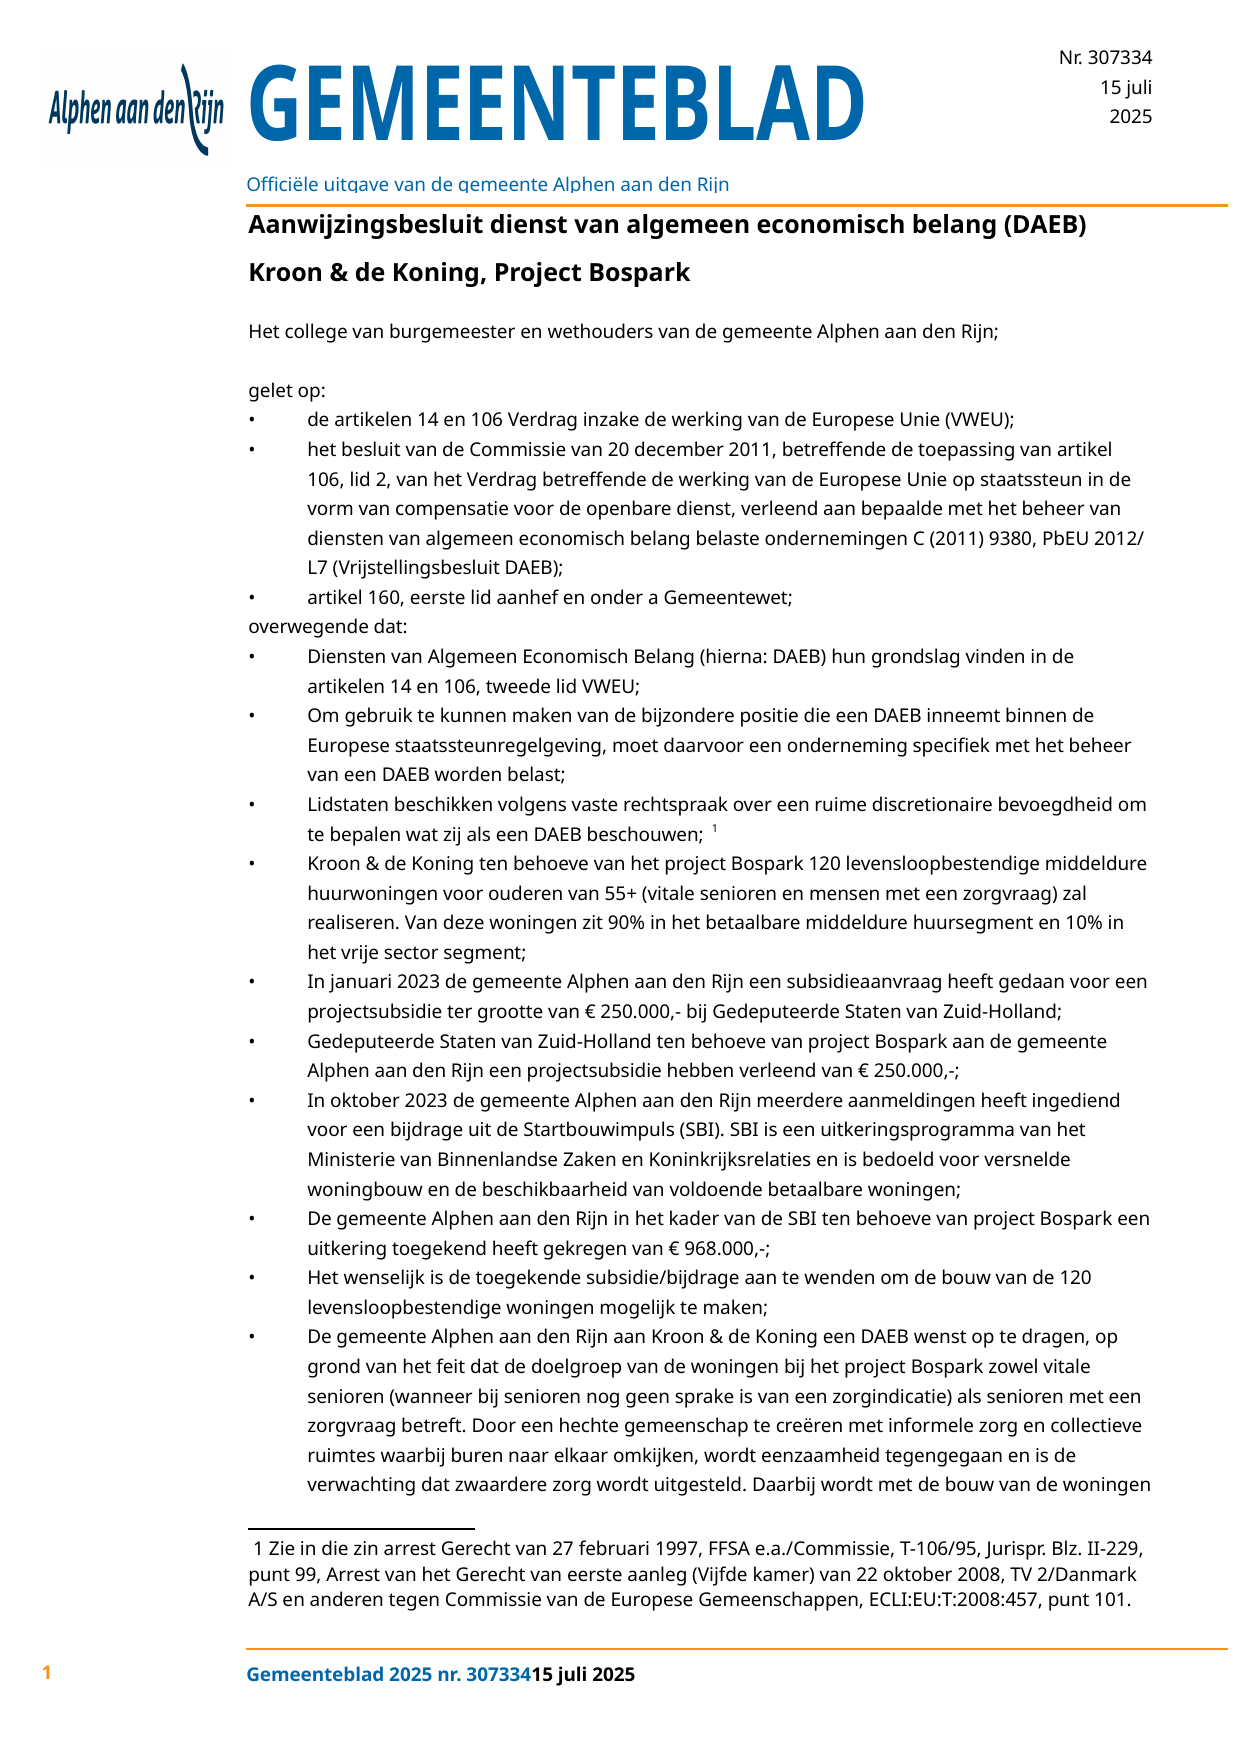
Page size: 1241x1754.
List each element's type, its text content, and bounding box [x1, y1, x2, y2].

list artikel 160, eerste lid aanhef en onder a Gemeentewet; [248, 584, 1152, 610]
list De gemeente Alphen aan den Rijn in het kader van de SBI ten behoeve van project Bospark een uitkering toegekend heeft gekregen van € 968.000,-; [248, 1205, 1152, 1261]
picture [41, 47, 231, 172]
text Het college van burgemeester en wethouders van de gemeente Alphen aan den Rijn; [248, 318, 1152, 344]
list In oktober 2023 de gemeente Alphen aan den Rijn meerdere aanmeldingen heeft ingediend voor een bijdrage uit de Startbouwimpuls (SBI). SBI is een uitkeringsprogramma van het Ministerie van Binnenlandse Zaken en Koninkrijksrelaties en is bedoeld voor versnelde woningbouw en de beschikbaarheid van voldoende betaalbare woningen; [248, 1087, 1152, 1202]
text Aanwijzingsbesluit dienst van algemeen economisch belang (DAEB) Kroon & de Koning, Project Bospark [248, 207, 1152, 288]
list Lidstaten beschikken volgens vaste rechtspraak over een ruime discretionaire bevoegdheid om te bepalen wat zij als een DAEB beschouwen; [248, 791, 1152, 847]
list het besluit van de Commissie van 20 december 2011, betreffende de toepassing van artikel 106, lid 2, van het Verdrag betreffende de werking van de Europese Unie op staatssteun in de vorm van compensatie voor de openbare dienst, verleend aan bepaalde met het beheer van diensten van algemeen economisch belang belaste ondernemingen C (2011) 9380, PbEU 2012/ L7 (Vrijstellingsbesluit DAEB); [248, 436, 1152, 580]
list Om gebruik te kunnen maken van de bijzondere positie die een DAEB inneemt binnen de Europese staatssteunregelgeving, moet daarvoor een onderneming specifiek met het beheer van een DAEB worden belast; [248, 702, 1152, 787]
list Kroon & de Koning ten behoeve van het project Bospark 120 levensloopbestendige middeldure huurwoningen voor ouderen van 55+ (vitale senioren en mensen met een zorgvraag) zal realiseren. Van deze woningen zit 90% in het betaalbare middeldure huursegment en 10% in het vrije sector segment; [248, 850, 1152, 965]
list De gemeente Alphen aan den Rijn aan Kroon & de Koning een DAEB wenst op te dragen, op grond van het feit dat de doelgroep van de woningen bij het project Bospark zowel vitale senioren (wanneer bij senioren nog geen sprake is van een zorgindicatie) als senioren met een zorgvraag betreft. Door een hechte gemeenschap te creëren met informele zorg en collectieve ruimtes waarbij buren naar elkaar omkijken, wordt eenzaamheid tegengegaan en is de verwachting dat zwaardere zorg wordt uitgesteld. Daarbij wordt met de bouw van de woningen [248, 1324, 1152, 1497]
list Diensten van Algemeen Economisch Belang (hierna: DAEB) hun grondslag vinden in de artikelen 14 en 106, tweede lid VWEU; [248, 643, 1152, 699]
list In januari 2023 de gemeente Alphen aan den Rijn een subsidieaanvraag heeft gedaan voor een projectsubsidie ter grootte van € 250.000,- bij Gedeputeerde Staten van Zuid-Holland; [248, 969, 1152, 1024]
text overwegende dat: [248, 614, 1152, 639]
list Gedeputeerde Staten van Zuid-Holland ten behoeve van project Bospark aan de gemeente Alphen aan den Rijn een projectsubsidie hebben verleend van € 250.000,-; [248, 1028, 1152, 1083]
text gelet op: [248, 377, 1152, 403]
list Het wenselijk is de toegekende subsidie/bijdrage aan te wenden om de bouw van de 120 levensloopbestendige woningen mogelijk te maken; [248, 1264, 1152, 1320]
list Zie in die zin arrest Gerecht van 27 februari 1997, FFSA e.a./Commissie, T-106/95, Jurispr. Blz. II-229, punt 99, Arrest van het Gerecht van eerste aanleg (Vijfde kamer) van 22 oktober 2008, TV 2/Danmark A/S en anderen tegen Commissie van de Europese Gemeenschappen, ECLI:EU:T:2008:457, punt 101. [248, 1535, 1152, 1612]
list de artikelen 14 en 106 Verdrag inzake de werking van de Europese Unie (VWEU); [248, 407, 1152, 432]
